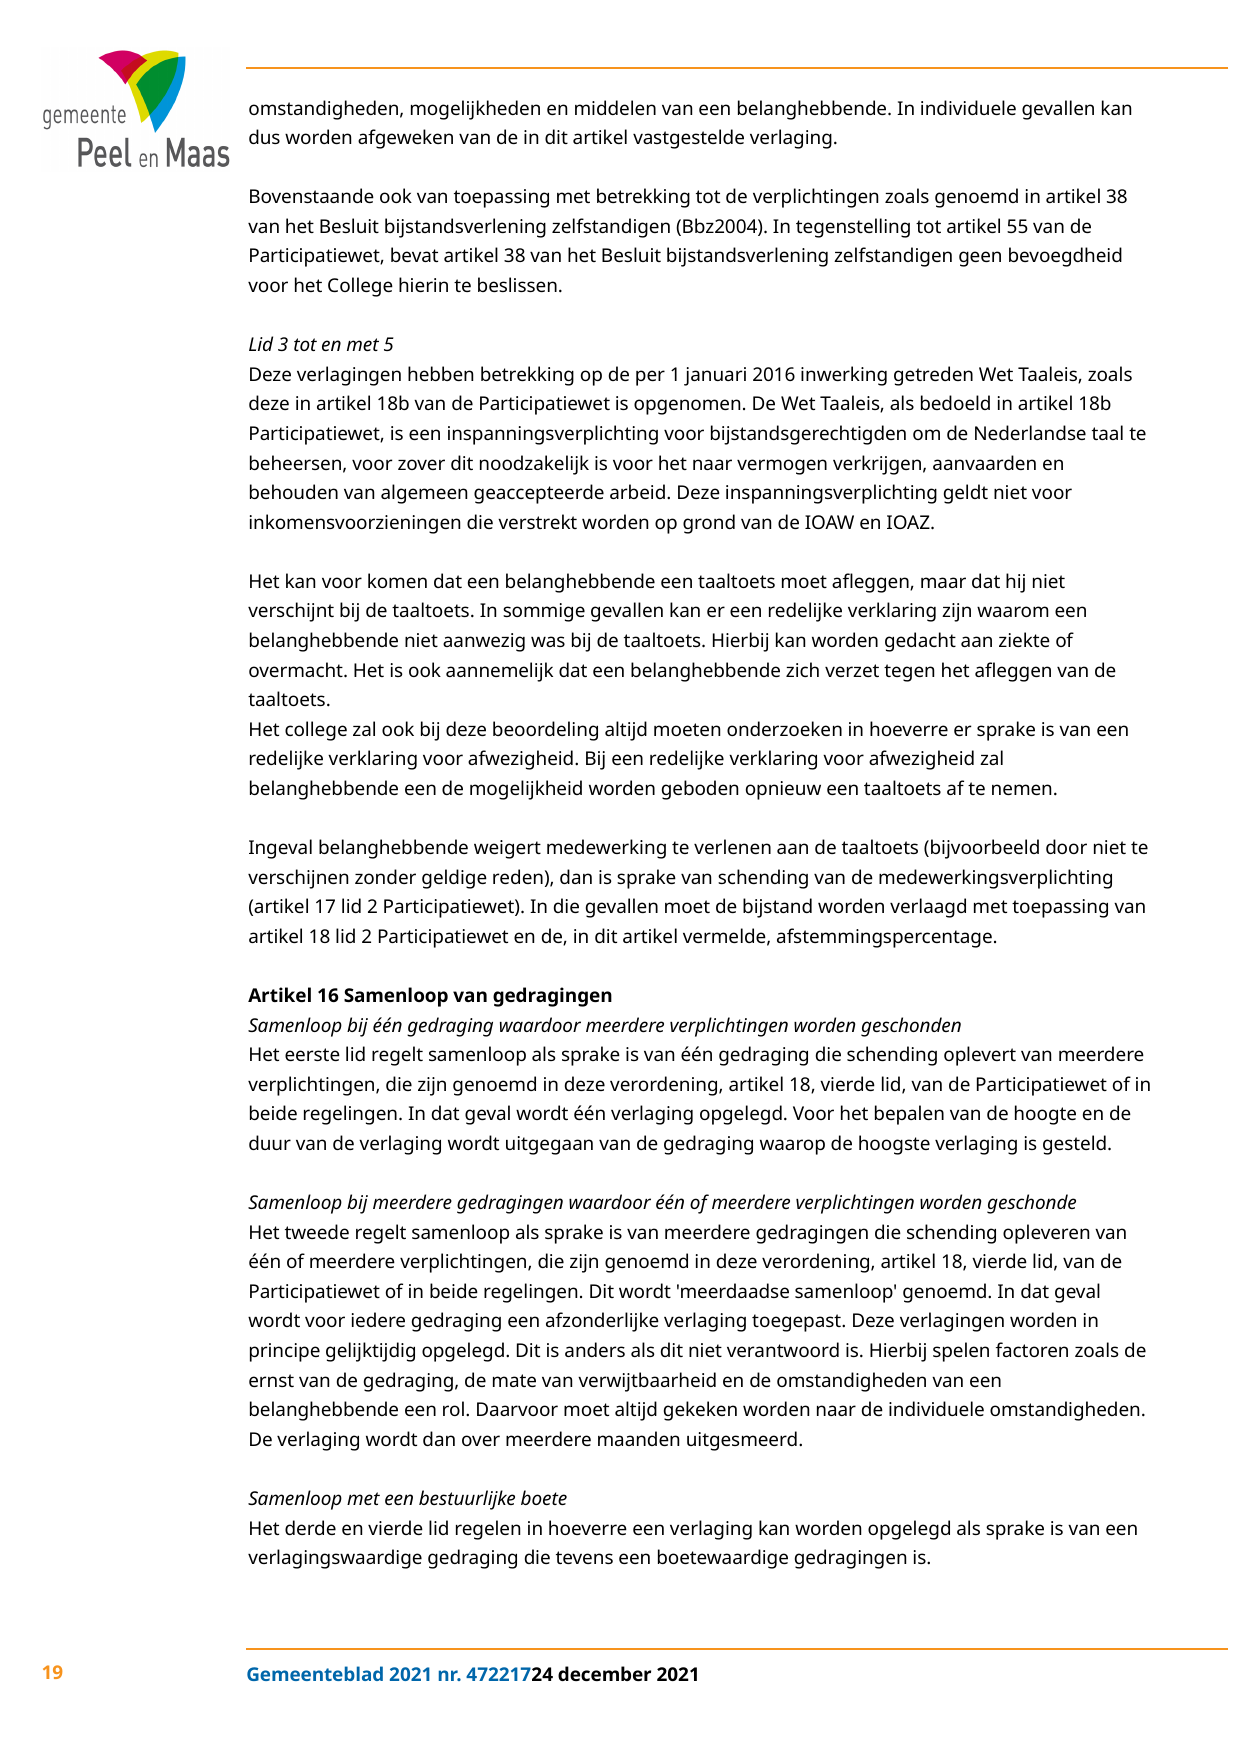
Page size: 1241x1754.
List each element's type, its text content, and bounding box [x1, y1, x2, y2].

text Het derde en vierde lid regelen in hoeverre een verlaging kan worden opgelegd als sprake is van een verlagingswaardige gedraging die tevens een boetewaardige gedragingen is. [248, 1515, 1152, 1570]
text Ingeval belanghebbende weigert medewerking te verlenen aan de taaltoets (bijvoorbeeld door niet te verschijnen zonder geldige reden), dan is sprake van schending van de medewerkingsverplichting (artikel 17 lid 2 Participatiewet). In die gevallen moet de bijstand worden verlaagd met toepassing van artikel 18 lid 2 Participatiewet en de, in dit artikel vermelde, afstemmingspercentage. [248, 834, 1152, 949]
text Bovenstaande ook van toepassing met betrekking tot de verplichtingen zoals genoemd in artikel 38 van het Besluit bijstandsverlening zelfstandigen (Bbz2004). In tegenstelling tot artikel 55 van de Participatiewet, bevat artikel 38 van het Besluit bijstandsverlening zelfstandigen geen bevoegdheid voor het College hierin te beslissen. [248, 183, 1152, 298]
text omstandigheden, mogelijkheden en middelen van een belanghebbende. In individuele gevallen kan dus worden afgeweken van de in dit artikel vastgestelde verlaging. [248, 95, 1152, 150]
text Artikel 16 Samenloop van gedragingen [248, 982, 1152, 1008]
text Samenloop met een bestuurlijke boete [248, 1485, 1152, 1511]
picture [41, 47, 231, 172]
text Samenloop bij één gedraging waardoor meerdere verplichtingen worden geschonden [248, 1012, 1152, 1038]
text Deze verlagingen hebben betrekking op de per 1 januari 2016 inwerking getreden Wet Taaleis, zoals deze in artikel 18b van de Participatiewet is opgenomen. De Wet Taaleis, als bedoeld in artikel 18b Participatiewet, is een inspanningsverplichting voor bijstandsgerechtigden om de Nederlandse taal te beheersen, voor zover dit noodzakelijk is voor het naar vermogen verkrijgen, aanvaarden en behouden van algemeen geaccepteerde arbeid. Deze inspanningsverplichting geldt niet voor inkomensvoorzieningen die verstrekt worden op grond van de IOAW en IOAZ. [248, 361, 1152, 535]
text Het eerste lid regelt samenloop als sprake is van één gedraging die schending oplevert van meerdere verplichtingen, die zijn genoemd in deze verordening, artikel 18, vierde lid, van de Participatiewet of in beide regelingen. In dat geval wordt één verlaging opgelegd. Voor het bepalen van de hoogte en de duur van de verlaging wordt uitgegaan van de gedraging waarop de hoogste verlaging is gesteld. [248, 1041, 1152, 1156]
text Lid 3 tot en met 5 [248, 331, 1152, 357]
text Samenloop bij meerdere gedragingen waardoor één of meerdere verplichtingen worden geschonde [248, 1189, 1152, 1215]
text Het tweede regelt samenloop als sprake is van meerdere gedragingen die schending opleveren van één of meerdere verplichtingen, die zijn genoemd in deze verordening, artikel 18, vierde lid, van de Participatiewet of in beide regelingen. Dit wordt 'meerdaadse samenloop' genoemd. In dat geval wordt voor iedere gedraging een afzonderlijke verlaging toegepast. Deze verlagingen worden in principe gelijktijdig opgelegd. Dit is anders als dit niet verantwoord is. Hierbij spelen factoren zoals de ernst van de gedraging, de mate van verwijtbaarheid en de omstandigheden van een belanghebbende een rol. Daarvoor moet altijd gekeken worden naar de individuele omstandigheden. De verlaging wordt dan over meerdere maanden uitgesmeerd. [248, 1219, 1152, 1452]
text Het kan voor komen dat een belanghebbende een taaltoets moet afleggen, maar dat hij niet verschijnt bij de taaltoets. In sommige gevallen kan er een redelijke verklaring zijn waarom een belanghebbende niet aanwezig was bij de taaltoets. Hierbij kan worden gedacht aan ziekte of overmacht. Het is ook aannemelijk dat een belanghebbende zich verzet tegen het afleggen van de taaltoets. [248, 568, 1152, 712]
text Het college zal ook bij deze beoordeling altijd moeten onderzoeken in hoeverre er sprake is van een redelijke verklaring voor afwezigheid. Bij een redelijke verklaring voor afwezigheid zal belanghebbende een de mogelijkheid worden geboden opnieuw een taaltoets af te nemen. [248, 716, 1152, 801]
